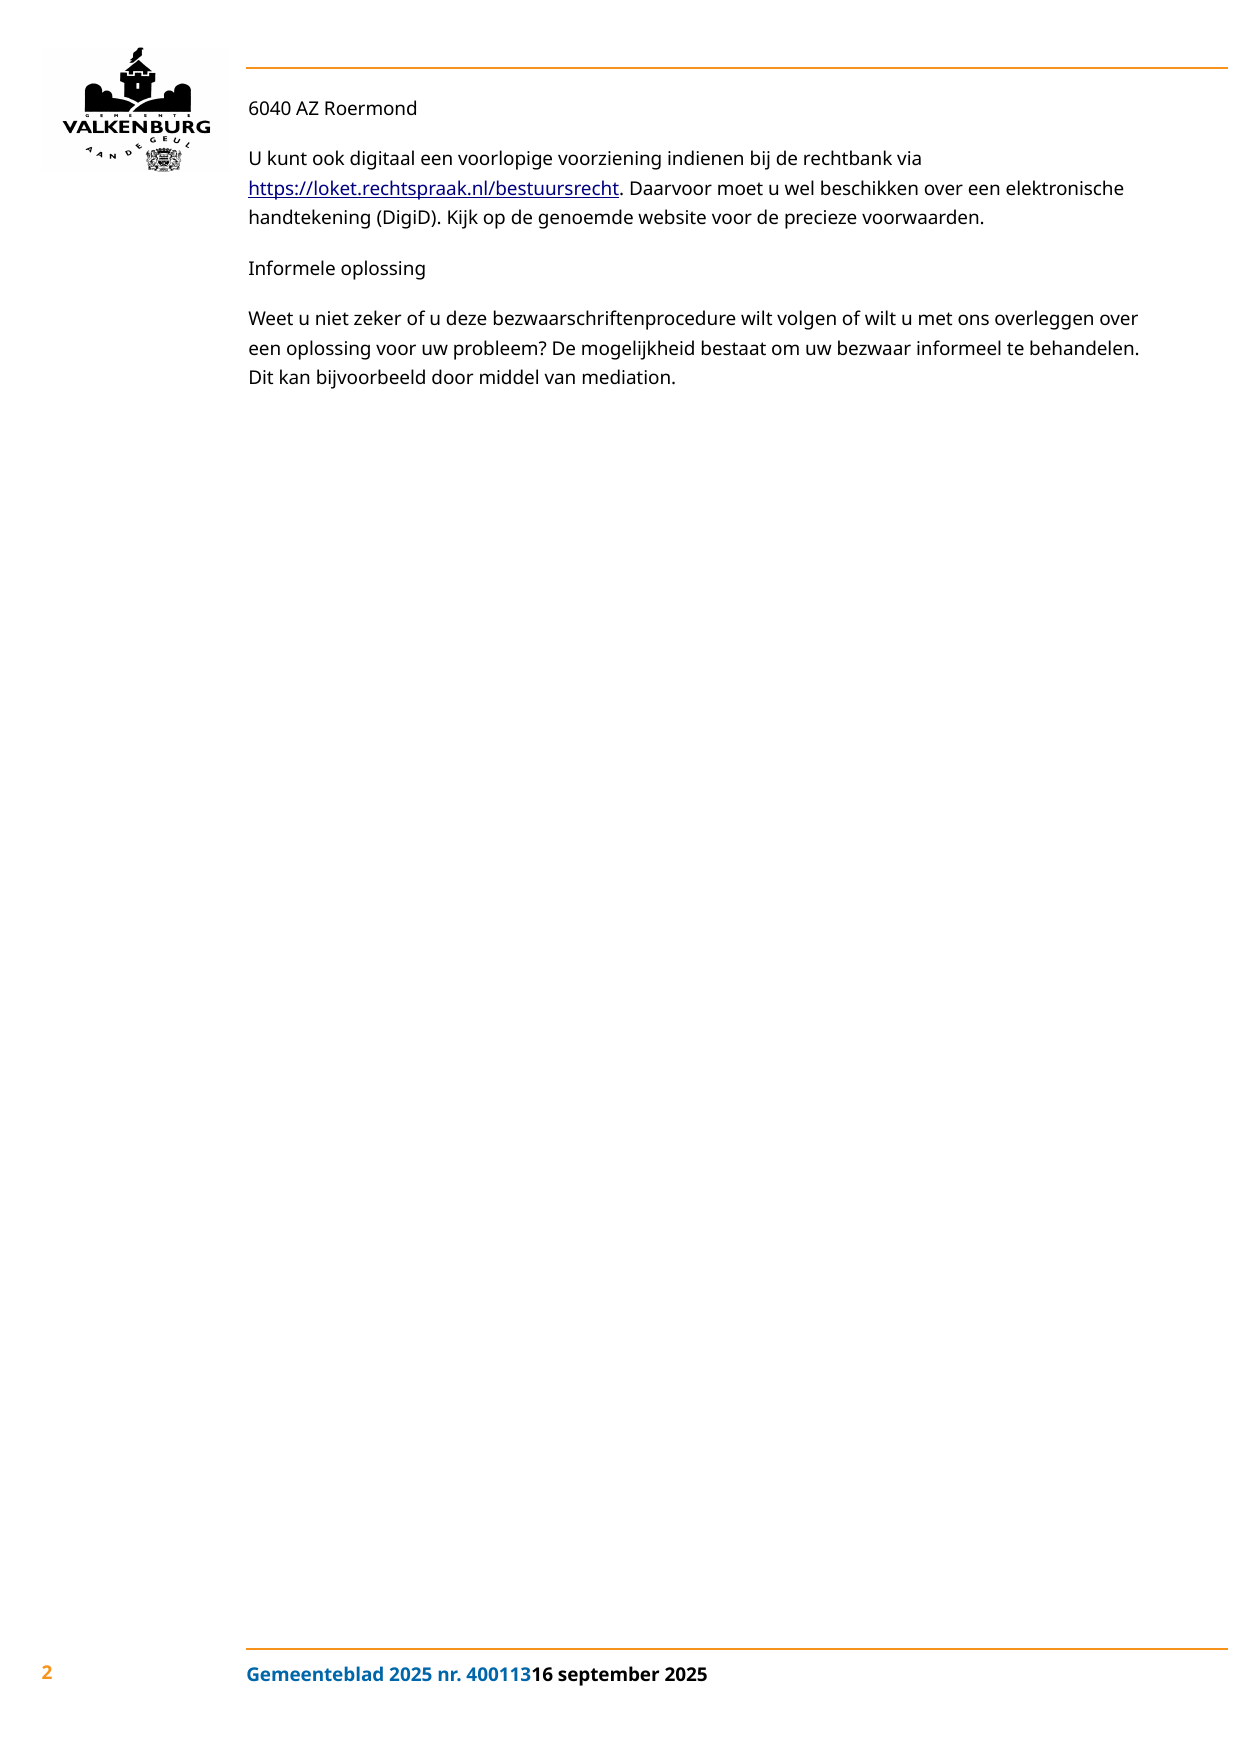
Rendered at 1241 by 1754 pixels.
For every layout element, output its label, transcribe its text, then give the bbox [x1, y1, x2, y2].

text Weet u niet zeker of u deze bezwaarschriftenprocedure wilt volgen of wilt u met ons overleggen over een oplossing voor uw probleem? De mogelijkheid bestaat om uw bezwaar informeel te behandelen. Dit kan bijvoorbeeld door middel van mediation. [248, 305, 1152, 390]
text Informele oplossing [248, 255, 1152, 281]
text 6040 AZ Roermond [248, 95, 1152, 121]
text U kunt ook digitaal een voorlopige voorziening indienen bij de rechtbank via https://loket.rechtspraak.nl/bestuursrecht. Daarvoor moet u wel beschikken over een elektronische handtekening (DigiD). Kijk op de genoemde website voor de precieze voorwaarden. [248, 145, 1152, 230]
picture [41, 47, 231, 172]
